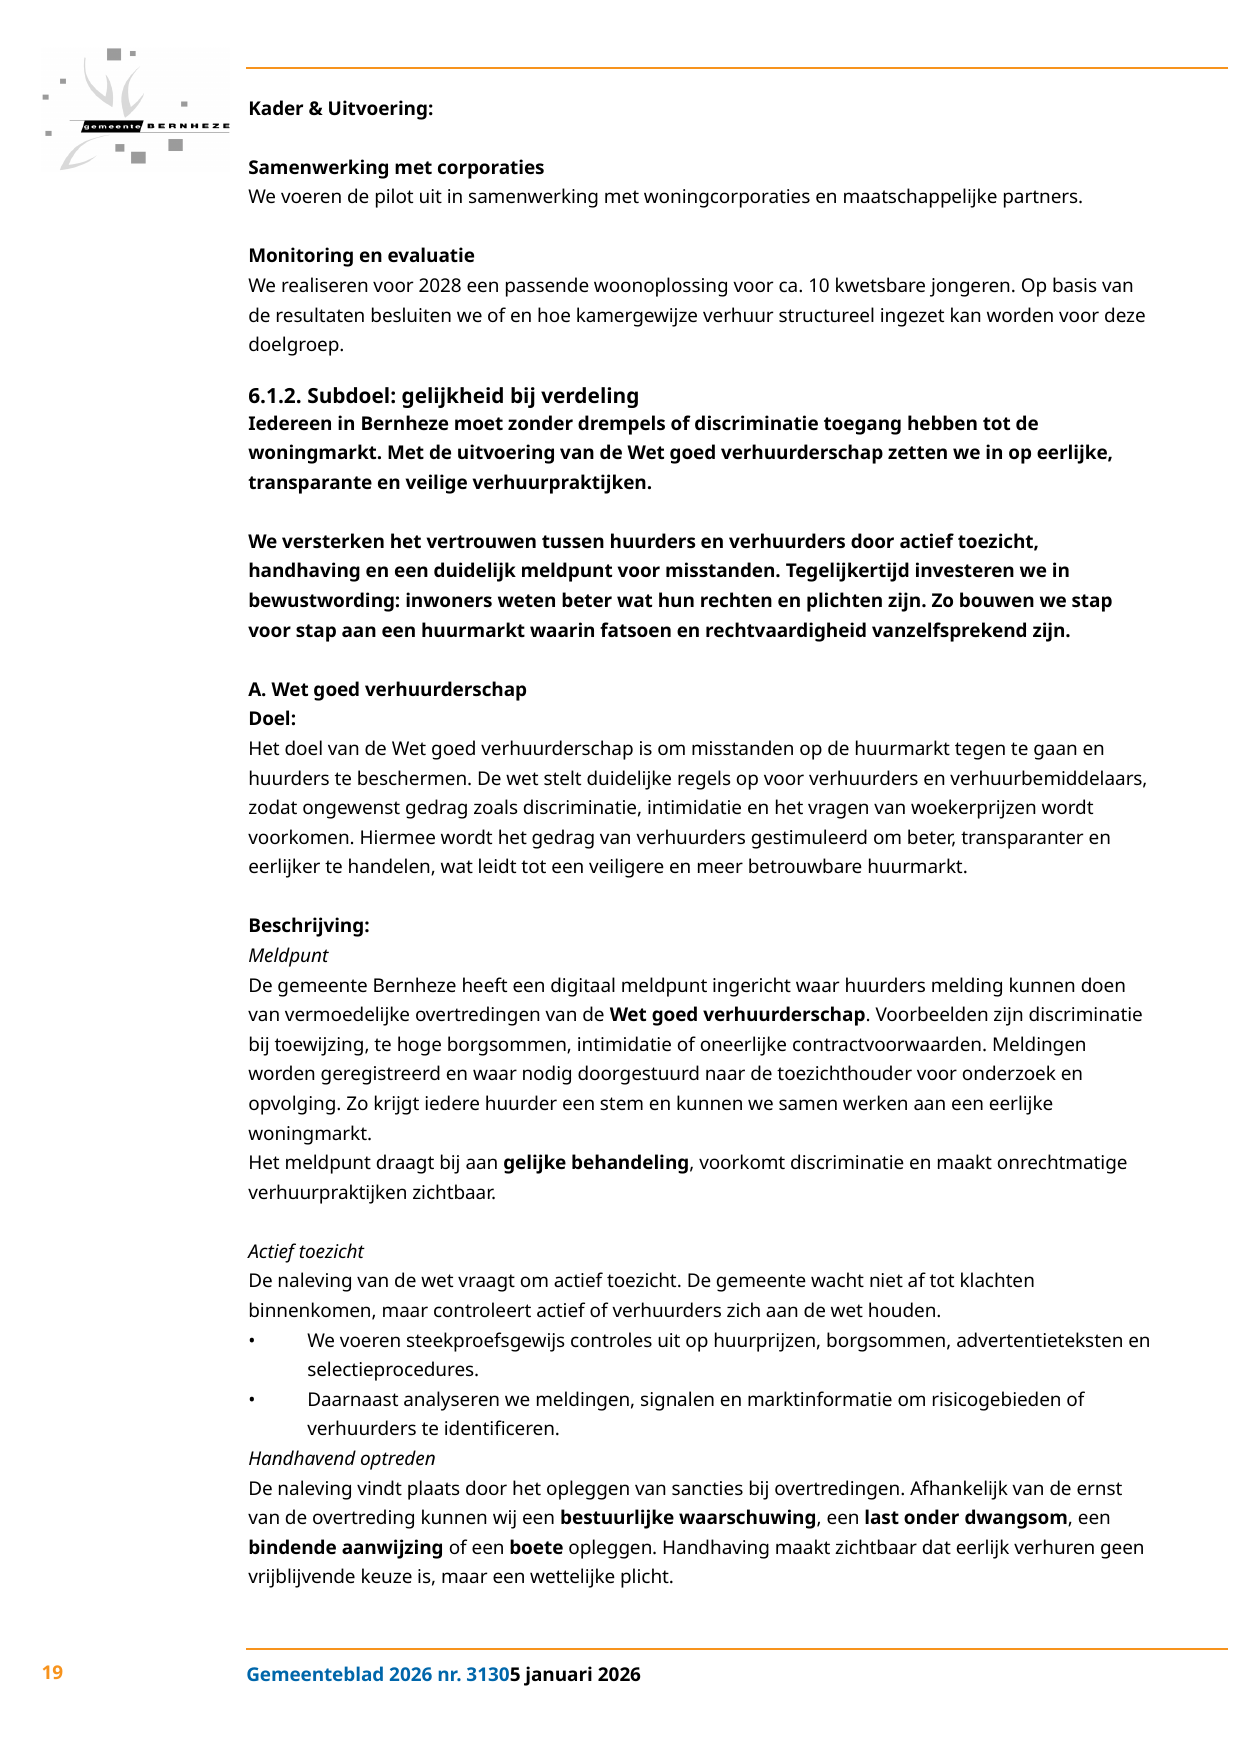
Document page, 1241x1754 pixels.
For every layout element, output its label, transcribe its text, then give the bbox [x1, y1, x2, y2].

text Beschrijving: [248, 913, 1152, 938]
text De naleving vindt plaats door het opleggen van sancties bij overtredingen. Afhankelijk van de ernst van de overtreding kunnen wij een bestuurlijke waarschuwing, een last onder dwangsom, een bindende aanwijzing of een boete opleggen. Handhaving maakt zichtbaar dat eerlijk verhuren geen vrijblijvende keuze is, maar een wettelijke plicht. [248, 1475, 1152, 1589]
text Actief toezicht [248, 1238, 1152, 1264]
text We versterken het vertrouwen tussen huurders en verhuurders door actief toezicht, handhaving en een duidelijk meldpunt voor misstanden. Tegelijkertijd investeren we in bewustwording: inwoners weten beter wat hun rechten en plichten zijn. Zo bouwen we stap voor stap aan een huurmarkt waarin fatsoen en rechtvaardigheid vanzelfsprekend zijn. [248, 528, 1152, 642]
list Daarnaast analyseren we meldingen, signalen en marktinformatie om risicogebieden of verhuurders te identificeren. [248, 1386, 1152, 1441]
text A. Wet goed verhuurderschap [248, 676, 1152, 702]
text 6.1.2. Subdoel: gelijkheid bij verdeling [248, 381, 1152, 410]
text Het meldpunt draagt bij aan gelijke behandeling, voorkomt discriminatie en maakt onrechtmatige verhuurpraktijken zichtbaar. [248, 1149, 1152, 1204]
text De gemeente Bernheze heeft een digitaal meldpunt ingericht waar huurders melding kunnen doen van vermoedelijke overtredingen van de Wet goed verhuurderschap. Voorbeelden zijn discriminatie bij toewijzing, te hoge borgsommen, intimidatie of oneerlijke contractvoorwaarden. Meldingen worden geregistreerd en waar nodig doorgestuurd naar de toezichthouder voor onderzoek en opvolging. Zo krijgt iedere huurder een stem en kunnen we samen werken aan een eerlijke woningmarkt. [248, 972, 1152, 1145]
text De naleving van de wet vraagt om actief toezicht. De gemeente wacht niet af tot klachten binnenkomen, maar controleert actief of verhuurders zich aan de wet houden. [248, 1268, 1152, 1323]
text Het doel van de Wet goed verhuurderschap is om misstanden op de huurmarkt tegen te gaan en huurders te beschermen. De wet stelt duidelijke regels op voor verhuurders en verhuurbemiddelaars, zodat ongewenst gedrag zoals discriminatie, intimidatie en het vragen van woekerprijzen wordt voorkomen. Hiermee wordt het gedrag van verhuurders gestimuleerd om beter, transparanter en eerlijker te handelen, wat leidt tot een veiligere en meer betrouwbare huurmarkt. [248, 735, 1152, 879]
picture [41, 47, 231, 172]
table_header Kader & Uitvoering: Samenwerking met corporaties We voeren de pilot uit in samenwerking met woningcorporaties en maatschappelijke partners. Monitoring en evaluatie We realiseren voor 2028 een passende woonoplossing voor ca. 10 kwetsbare jongeren. Op basis van de resultaten besluiten we of en hoe kamergewijze verhuur structureel ingezet kan worden voor deze doelgroep. [248, 95, 1152, 357]
text Meldpunt [248, 942, 1152, 968]
text Iedereen in Bernheze moet zonder drempels of discriminatie toegang hebben tot de woningmarkt. Met de uitvoering van de Wet goed verhuurderschap zetten we in op eerlijke, transparante en veilige verhuurpraktijken. [248, 410, 1152, 494]
text Handhavend optreden [248, 1445, 1152, 1471]
text Doel: [248, 706, 1152, 731]
list We voeren steekproefsgewijs controles uit op huurprijzen, borgsommen, advertentieteksten en selectieprocedures. [248, 1327, 1152, 1382]
